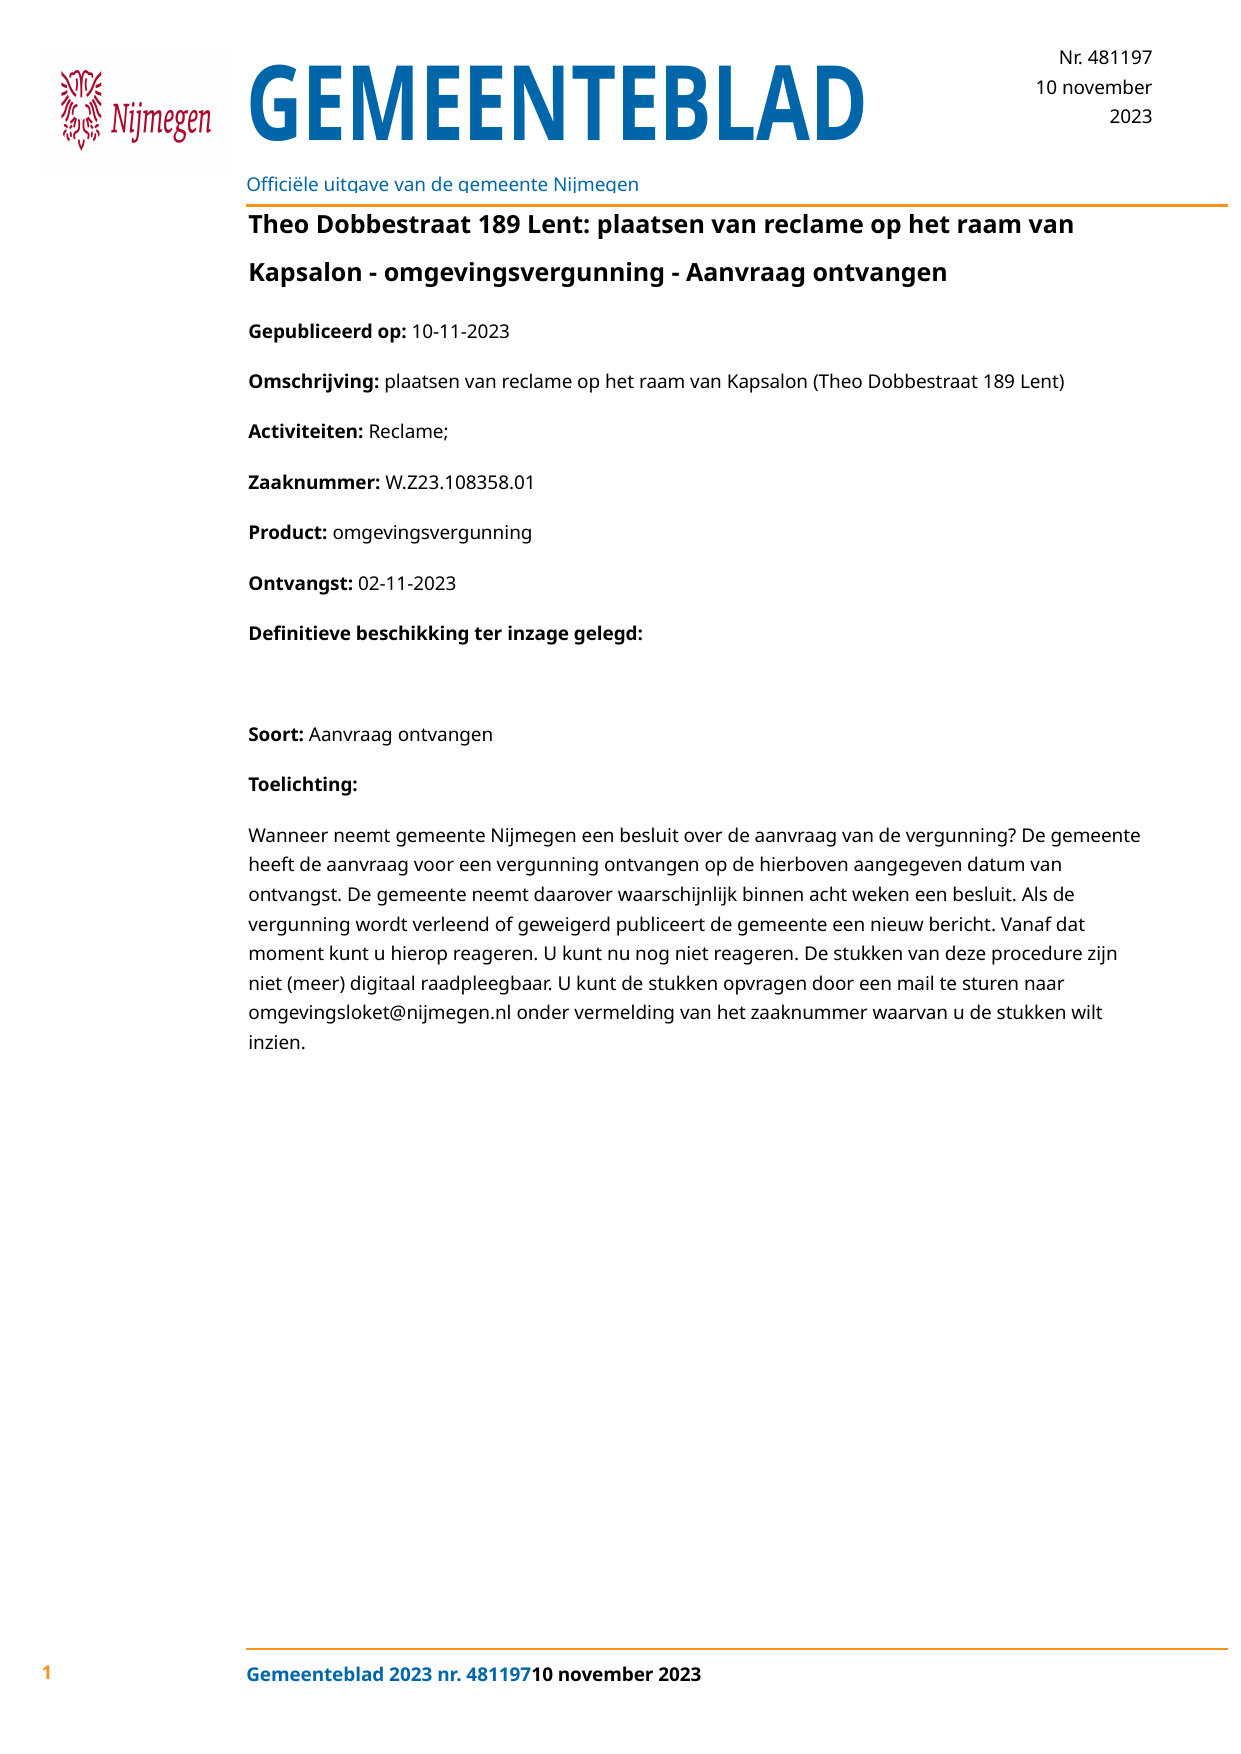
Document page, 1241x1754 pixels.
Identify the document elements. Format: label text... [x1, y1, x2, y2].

text Zaaknummer: W.Z23.108358.01 [248, 469, 1152, 495]
text Theo Dobbestraat 189 Lent: plaatsen van reclame op het raam van Kapsalon - omgevingsvergunning - Aanvraag ontvangen [248, 207, 1152, 288]
text Ontvangst: 02-11-2023 [248, 570, 1152, 596]
text Activiteiten: Reclame; [248, 419, 1152, 444]
text Wanneer neemt gemeente Nijmegen een besluit over de aanvraag van de vergunning? De gemeente heeft de aanvraag voor een vergunning ontvangen op de hierboven aangegeven datum van ontvangst. De gemeente neemt daarover waarschijnlijk binnen acht weken een besluit. Als de vergunning wordt verleend of geweigerd publiceert de gemeente een nieuw bericht. Vanaf dat moment kunt u hierop reageren. U kunt nu nog niet reageren. De stukken van deze procedure zijn niet (meer) digitaal raadpleegbaar. U kunt de stukken opvragen door een mail te sturen naar omgevingsloket@nijmegen.nl onder vermelding van het zaaknummer waarvan u de stukken wilt inzien. [248, 822, 1152, 1055]
text Toelichting: [248, 772, 1152, 797]
text Product: omgevingsvergunning [248, 519, 1152, 545]
text Definitieve beschikking ter inzage gelegd: [248, 620, 1152, 646]
text Omschrijving: plaatsen van reclame op het raam van Kapsalon (Theo Dobbestraat 189 Lent) [248, 368, 1152, 394]
text Soort: Aanvraag ontvangen [248, 721, 1152, 747]
picture [41, 47, 231, 172]
text Gepubliceerd op: 10-11-2023 [248, 318, 1152, 344]
